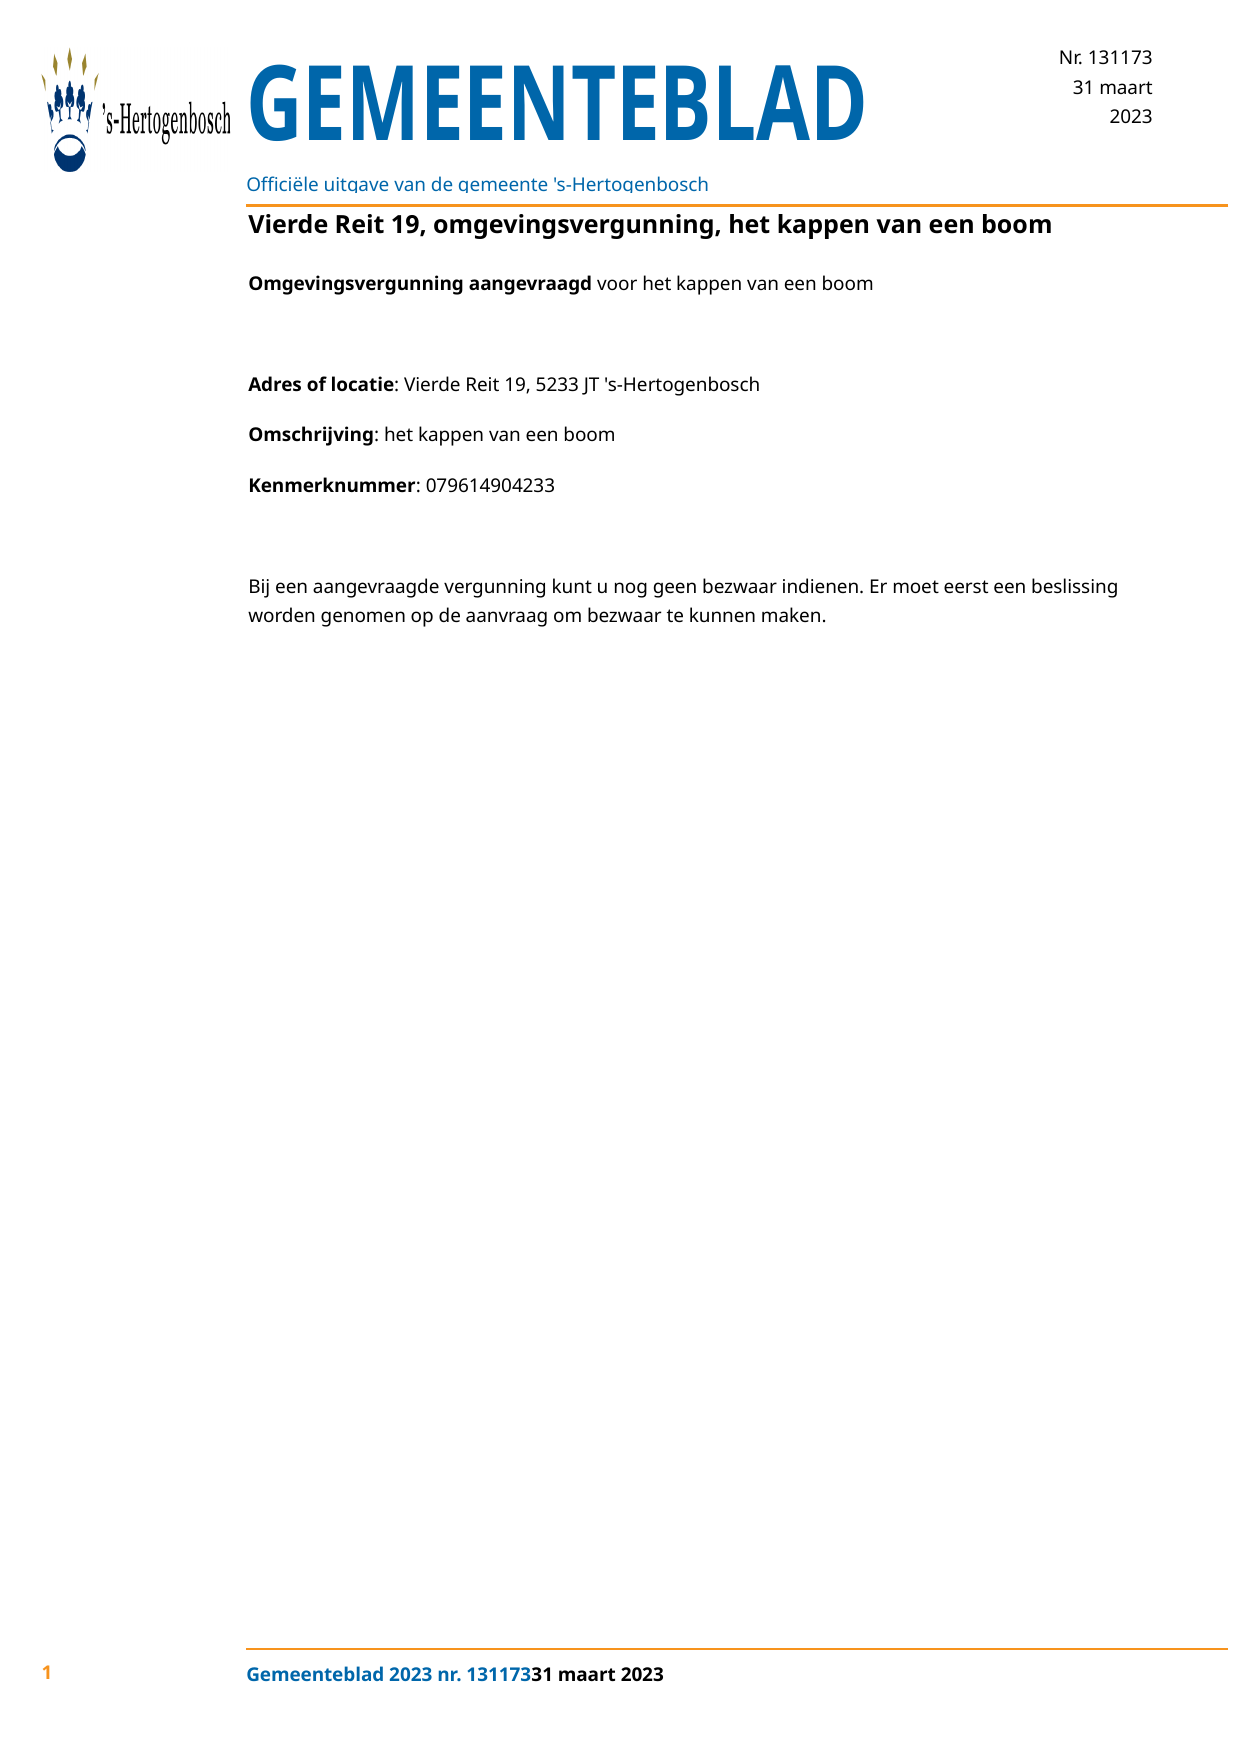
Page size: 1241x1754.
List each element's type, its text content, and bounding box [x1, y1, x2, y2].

text Vierde Reit 19, omgevingsvergunning, het kappen van een boom [248, 207, 1152, 241]
text Omschrijving: het kappen van een boom [248, 422, 1152, 447]
picture [41, 47, 231, 172]
text Adres of locatie: Vierde Reit 19, 5233 JT 's-Hertogenbosch [248, 371, 1152, 397]
text Bij een aangevraagde vergunning kunt u nog geen bezwaar indienen. Er moet eerst een beslissing worden genomen op de aanvraag om bezwaar te kunnen maken. [248, 573, 1152, 628]
text Omgevingsvergunning aangevraagd voor het kappen van een boom [248, 270, 1152, 296]
text Kenmerknummer: 079614904233 [248, 472, 1152, 498]
